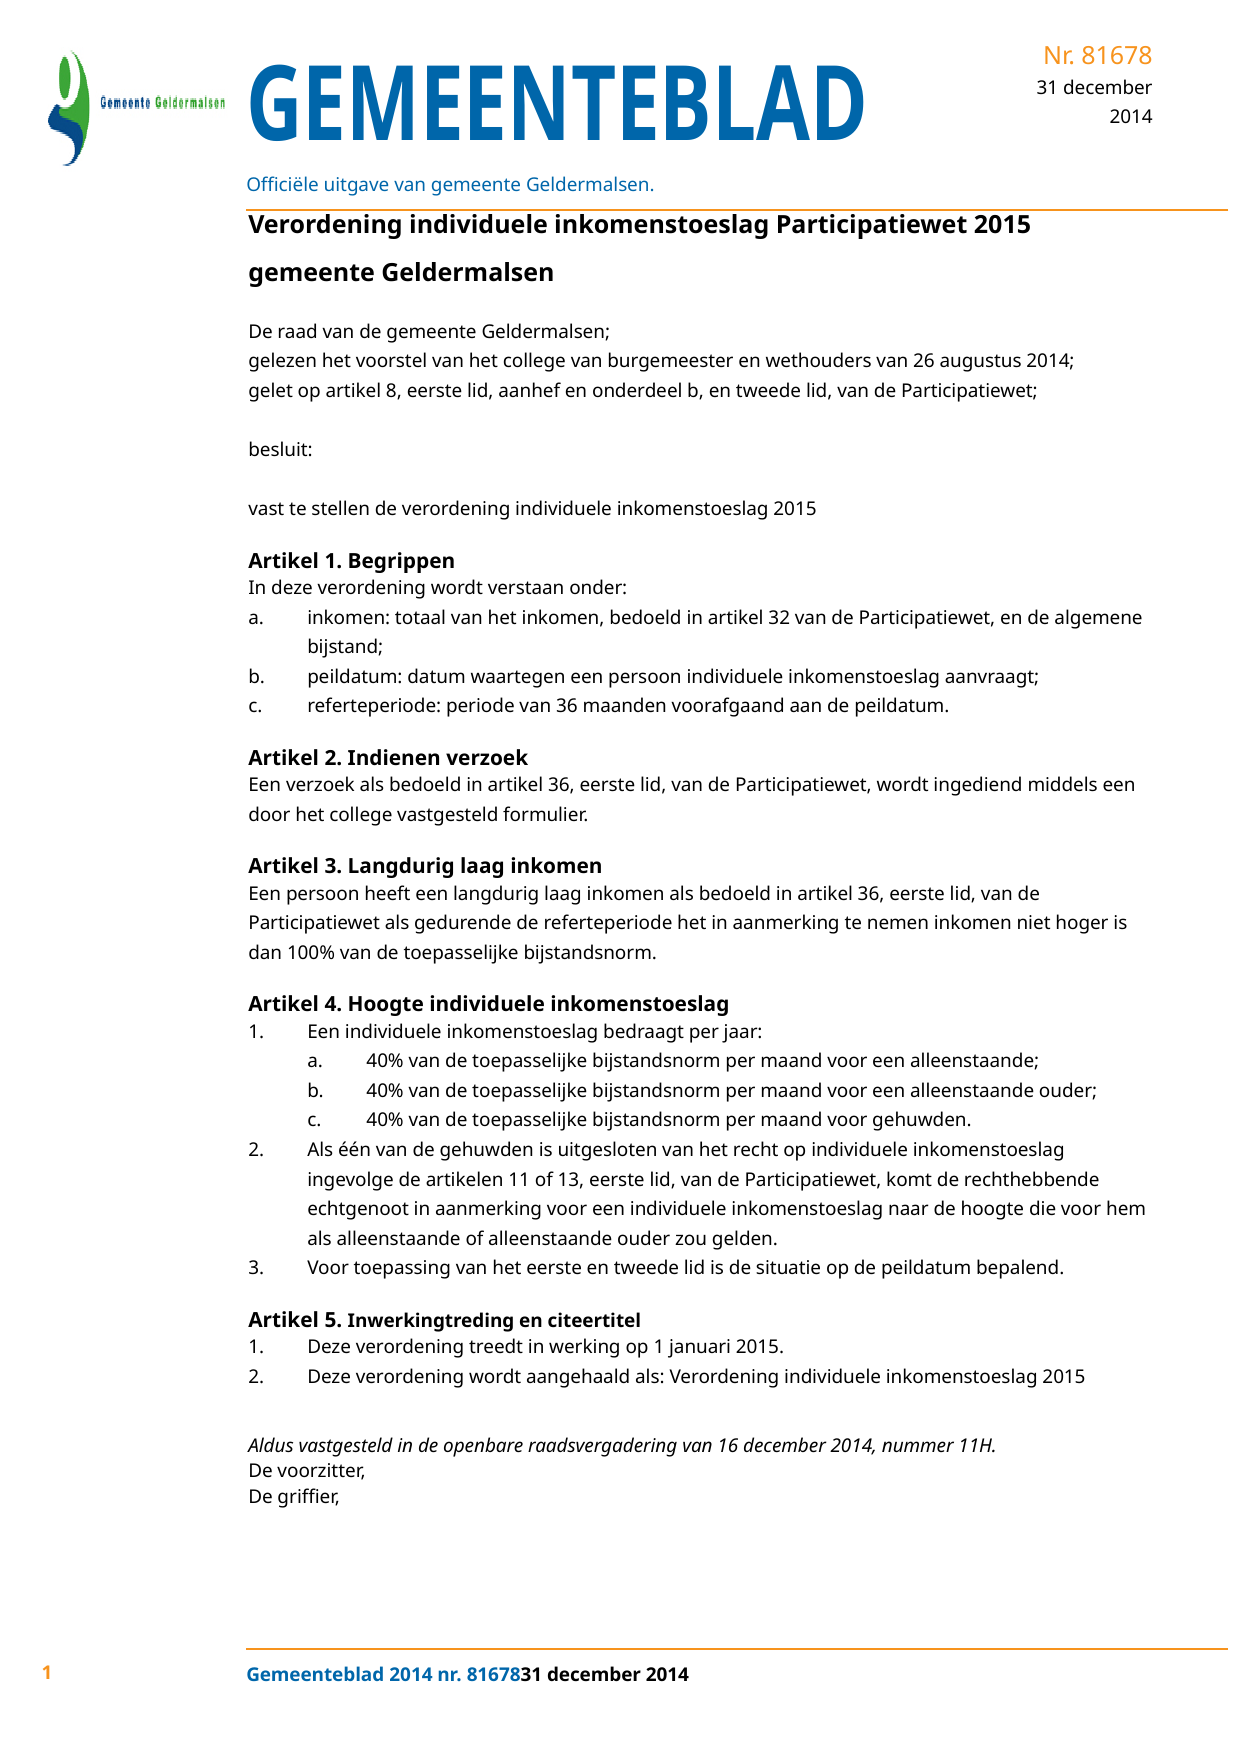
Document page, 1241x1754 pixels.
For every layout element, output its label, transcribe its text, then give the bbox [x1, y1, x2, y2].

list Een individuele inkomenstoeslag bedraagt per jaar: [248, 1018, 1152, 1044]
text Artikel 1. Begrippen [248, 546, 1152, 574]
text Artikel 4. Hoogte individuele inkomenstoeslag [248, 989, 1152, 1018]
text Artikel 2. Indienen verzoek [248, 743, 1152, 771]
text Een persoon heeft een langdurig laag inkomen als bedoeld in artikel 36, eerste lid, van de Participatiewet als gedurende de referteperiode het in aanmerking te nemen inkomen niet hoger is dan 100% van de toepasselijke bijstandsnorm. [248, 880, 1152, 965]
text gelet op artikel 8, eerste lid, aanhef en onderdeel b, en tweede lid, van de Participatiewet; [248, 377, 1152, 403]
list inkomen: totaal van het inkomen, bedoeld in artikel 32 van de Participatiewet, en de algemene bijstand; [248, 604, 1152, 659]
text besluit: [248, 436, 1152, 462]
list Als één van de gehuwden is uitgesloten van het recht op individuele inkomenstoeslag ingevolge de artikelen 11 of 13, eerste lid, van de Participatiewet, komt de rechthebbende echtgenoot in aanmerking voor een individuele inkomenstoeslag naar de hoogte die voor hem als alleenstaande of alleenstaande ouder zou gelden. [248, 1136, 1152, 1251]
text De voorzitter, [248, 1458, 1152, 1483]
list 40% van de toepasselijke bijstandsnorm per maand voor een alleenstaande; [307, 1047, 1152, 1073]
list 40% van de toepasselijke bijstandsnorm per maand voor gehuwden. [307, 1107, 1152, 1132]
text Verordening individuele inkomenstoeslag Participatiewet 2015 gemeente Geldermalsen [248, 211, 1152, 288]
text Artikel 5. Inwerkingtreding en citeertitel [248, 1305, 1152, 1333]
text Een verzoek als bedoeld in artikel 36, eerste lid, van de Participatiewet, wordt ingediend middels een door het college vastgesteld formulier. [248, 771, 1152, 827]
picture [41, 47, 231, 172]
text In deze verordening wordt verstaan onder: [248, 574, 1152, 600]
text De griffier, [248, 1483, 1152, 1509]
list Deze verordening treedt in werking op 1 januari 2015. [248, 1333, 1152, 1359]
text Artikel 3. Langdurig laag inkomen [248, 851, 1152, 880]
list peildatum: datum waartegen een persoon individuele inkomenstoeslag aanvraagt; [248, 663, 1152, 689]
text gelezen het voorstel van het college van burgemeester en wethouders van 26 augustus 2014; [248, 347, 1152, 373]
list referteperiode: periode van 36 maanden voorafgaand aan de peildatum. [248, 693, 1152, 718]
text De raad van de gemeente Geldermalsen; [248, 318, 1152, 344]
list 40% van de toepasselijke bijstandsnorm per maand voor een alleenstaande ouder; [307, 1077, 1152, 1103]
text Aldus vastgesteld in de openbare raadsvergadering van 16 december 2014, nummer 11H. [248, 1432, 1152, 1458]
list Deze verordening wordt aangehaald als: Verordening individuele inkomenstoeslag 2015 [248, 1363, 1152, 1389]
text vast te stellen de verordening individuele inkomenstoeslag 2015 [248, 495, 1152, 521]
list Voor toepassing van het eerste en tweede lid is de situatie op de peildatum bepalend. [248, 1254, 1152, 1280]
